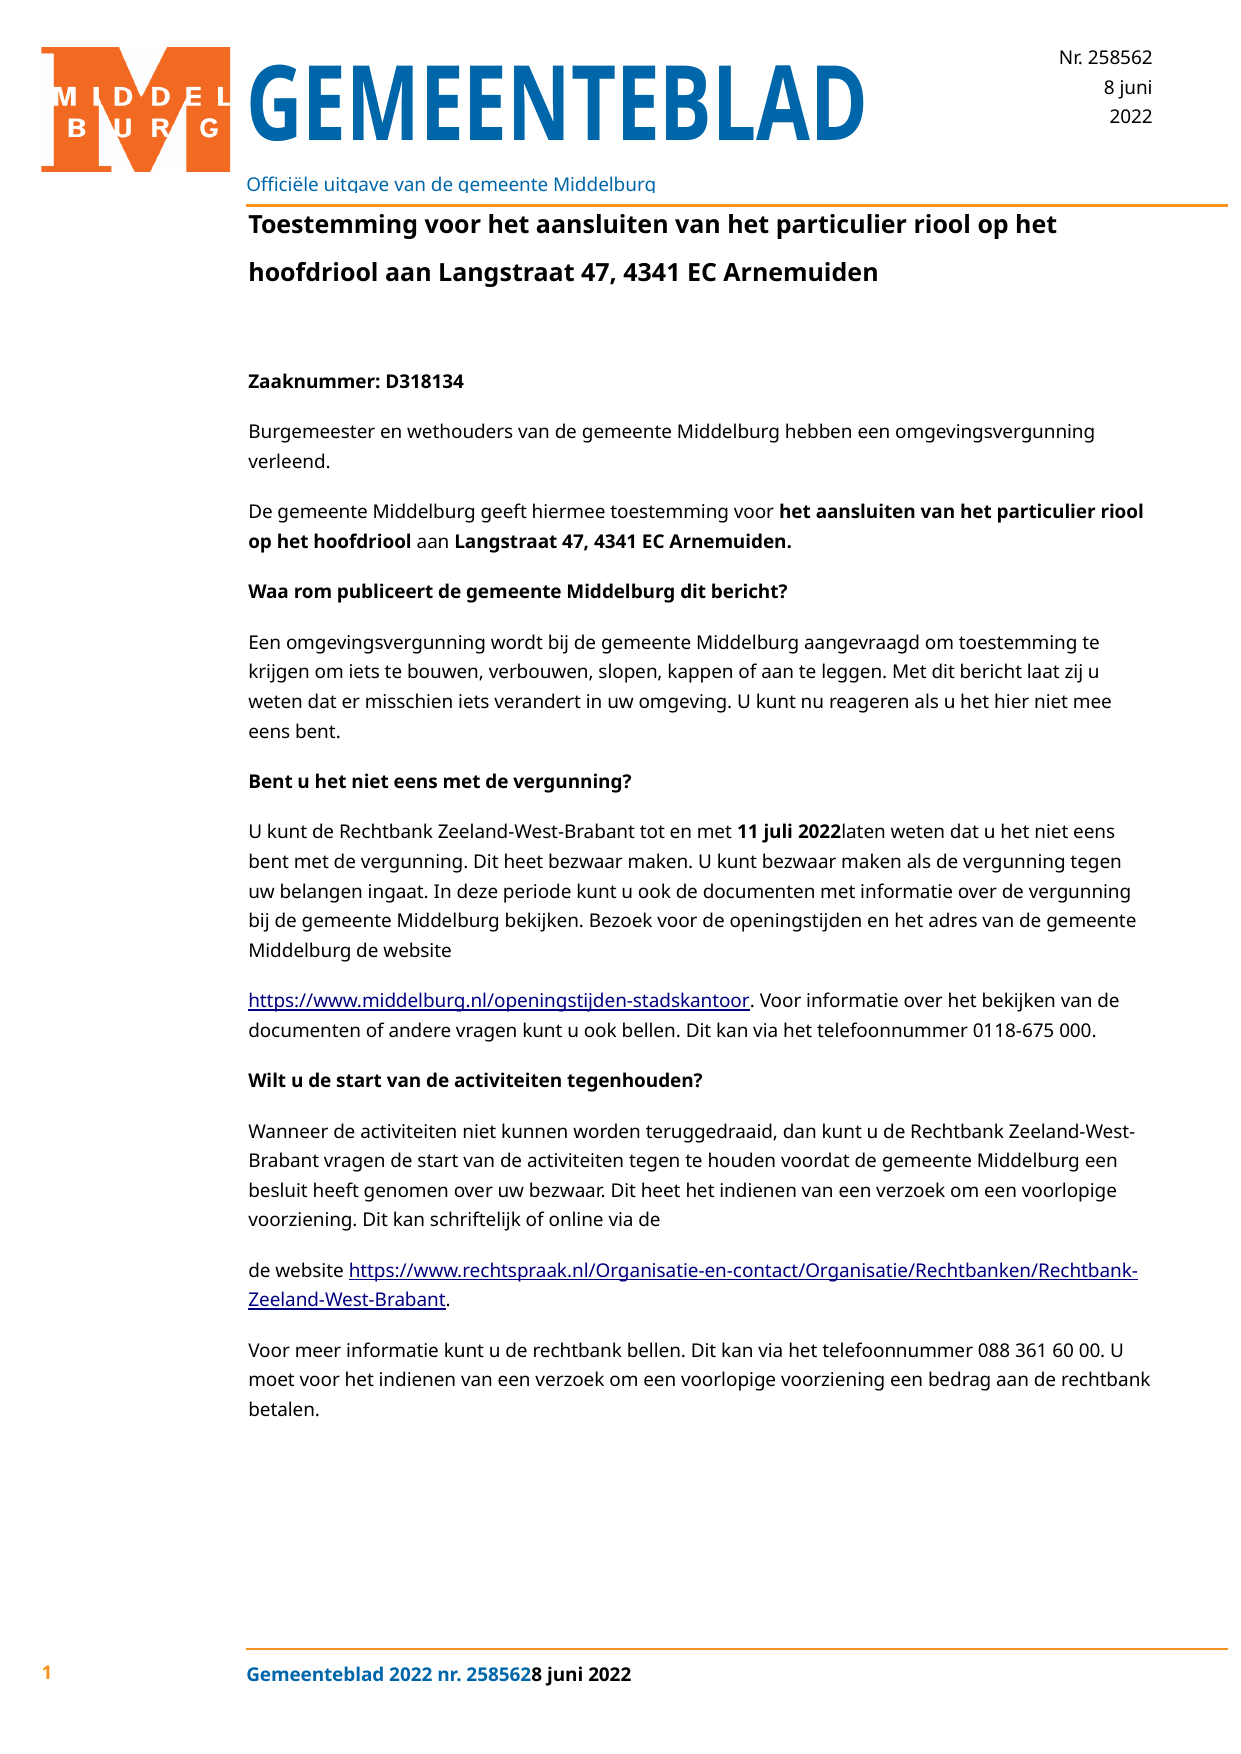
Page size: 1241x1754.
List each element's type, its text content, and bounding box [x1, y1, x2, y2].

text Een omgevingsvergunning wordt bij de gemeente Middelburg aangevraagd om toestemming te krijgen om iets te bouwen, verbouwen, slopen, kappen of aan te leggen. Met dit bericht laat zij u weten dat er misschien iets verandert in uw omgeving. U kunt nu reageren als u het hier niet mee eens bent. [248, 629, 1152, 744]
text Wilt u de start van de activiteiten tegenhouden? [248, 1067, 1152, 1093]
text Wanneer de activiteiten niet kunnen worden teruggedraaid, dan kunt u de Rechtbank Zeeland-West-Brabant vragen de start van de activiteiten tegen te houden voordat de gemeente Middelburg een besluit heeft genomen over uw bezwaar. Dit heet het indienen van een verzoek om een voorlopige voorziening. Dit kan schriftelijk of online via de [248, 1118, 1152, 1232]
text de website https://www.rechtspraak.nl/Organisatie-en-contact/Organisatie/Rechtbanken/Rechtbank-Zeeland-West-Brabant. [248, 1257, 1152, 1312]
text Toestemming voor het aansluiten van het particulier riool op het hoofdriool aan Langstraat 47, 4341 EC Arnemuiden [248, 207, 1152, 288]
text U kunt de Rechtbank Zeeland-West-Brabant tot en met 11 juli 2022laten weten dat u het niet eens bent met de vergunning. Dit heet bezwaar maken. U kunt bezwaar maken als de vergunning tegen uw belangen ingaat. In deze periode kunt u ook de documenten met informatie over de vergunning bij de gemeente Middelburg bekijken. Bezoek voor de openingstijden en het adres van de gemeente Middelburg de website [248, 819, 1152, 963]
text Waa rom publiceert de gemeente Middelburg dit bericht? [248, 579, 1152, 604]
text De gemeente Middelburg geeft hiermee toestemming voor het aansluiten van het particulier riool op het hoofdriool aan Langstraat 47, 4341 EC Arnemuiden. [248, 499, 1152, 554]
picture [41, 47, 231, 172]
text Bent u het niet eens met de vergunning? [248, 768, 1152, 794]
text Zaaknummer: D318134 [248, 368, 1152, 394]
text https://www.middelburg.nl/openingstijden-stadskantoor. Voor informatie over het bekijken van de documenten of andere vragen kunt u ook bellen. Dit kan via het telefoonnummer 0118-675 000. [248, 987, 1152, 1043]
text Burgemeester en wethouders van de gemeente Middelburg hebben een omgevingsvergunning verleend. [248, 419, 1152, 474]
text Voor meer informatie kunt u de rechtbank bellen. Dit kan via het telefoonnummer 088 361 60 00. U moet voor het indienen van een verzoek om een voorlopige voorziening een bedrag aan de rechtbank betalen. [248, 1337, 1152, 1422]
